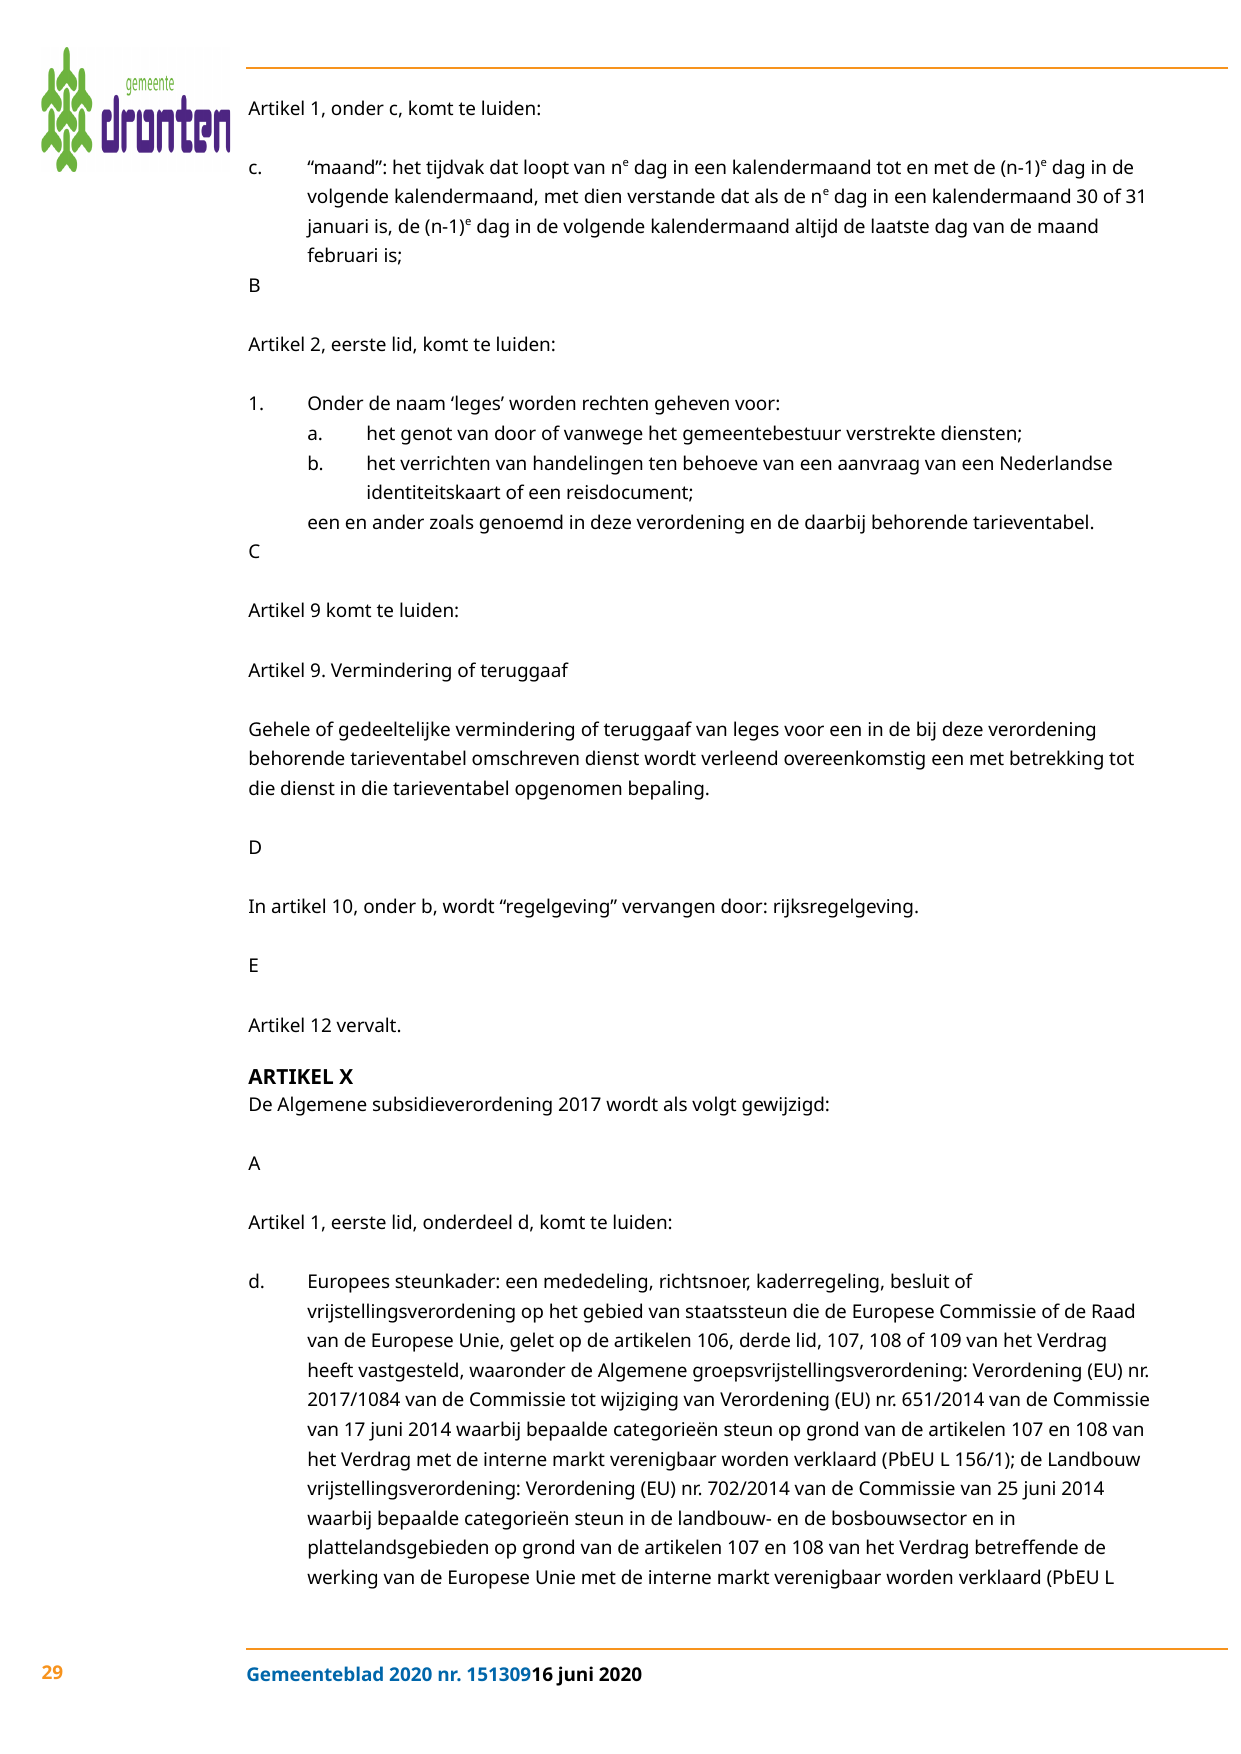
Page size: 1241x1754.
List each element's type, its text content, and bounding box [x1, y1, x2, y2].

text Artikel 12 vervalt. [248, 1012, 1152, 1038]
text B [248, 272, 1152, 298]
list Onder de naam ‘leges’ worden rechten geheven voor: [248, 391, 1152, 416]
text In artikel 10, onder b, wordt “regelgeving” vervangen door: rijksregelgeving. [248, 893, 1152, 919]
text D [248, 834, 1152, 860]
text ARTIKEL X [248, 1062, 1152, 1091]
list een en ander zoals genoemd in deze verordening en de daarbij behorende tarieventabel. [248, 509, 1152, 535]
text Artikel 1, eerste lid, onderdeel d, komt te luiden: [248, 1209, 1152, 1235]
text E [248, 953, 1152, 978]
picture [41, 47, 231, 172]
list het verrichten van handelingen ten behoeve van een aanvraag van een Nederlandse identiteitskaart of een reisdocument; [307, 450, 1152, 505]
text Gehele of gedeeltelijke vermindering of teruggaaf van leges voor een in de bij deze verordening behorende tarieventabel omschreven dienst wordt verleend overeenkomstig een met betrekking tot die dienst in die tarieventabel opgenomen bepaling. [248, 716, 1152, 801]
text Artikel 1, onder c, komt te luiden: [248, 95, 1152, 121]
text A [248, 1150, 1152, 1176]
text C [248, 538, 1152, 564]
text De Algemene subsidieverordening 2017 wordt als volgt gewijzigd: [248, 1091, 1152, 1116]
text Artikel 9. Vermindering of teruggaaf [248, 657, 1152, 683]
list Europees steunkader: een mededeling, richtsnoer, kaderregeling, besluit of vrijstellingsverordening op het gebied van staatssteun die de Europese Commissie of de Raad van de Europese Unie, gelet op de artikelen 106, derde lid, 107, 108 of 109 van het Verdrag heeft vastgesteld, waaronder de Algemene groepsvrijstellingsverordening: Verordening (EU) nr. 2017/1084 van de Commissie tot wijziging van Verordening (EU) nr. 651/2014 van de Commissie van 17 juni 2014 waarbij bepaalde categorieën steun op grond van de artikelen 107 en 108 van het Verdrag met de interne markt verenigbaar worden verklaard (PbEU L 156/1); de Landbouw vrijstellingsverordening: Verordening (EU) nr. 702/2014 van de Commissie van 25 juni 2014 waarbij bepaalde categorieën steun in de landbouw- en de bosbouwsector en in plattelandsgebieden op grond van de artikelen 107 en 108 van het Verdrag betreffende de werking van de Europese Unie met de interne markt verenigbaar worden verklaard (PbEU L [248, 1268, 1152, 1590]
list “maand”: het tijdvak dat loopt van ne dag in een kalendermaand tot en met de (n-1)e dag in de volgende kalendermaand, met dien verstande dat als de ne dag in een kalendermaand 30 of 31 januari is, de (n-1)e dag in de volgende kalendermaand altijd de laatste dag van de maand februari is; [248, 154, 1152, 268]
list het genot van door of vanwege het gemeentebestuur verstrekte diensten; [307, 420, 1152, 446]
text Artikel 9 komt te luiden: [248, 598, 1152, 623]
text Artikel 2, eerste lid, komt te luiden: [248, 331, 1152, 357]
